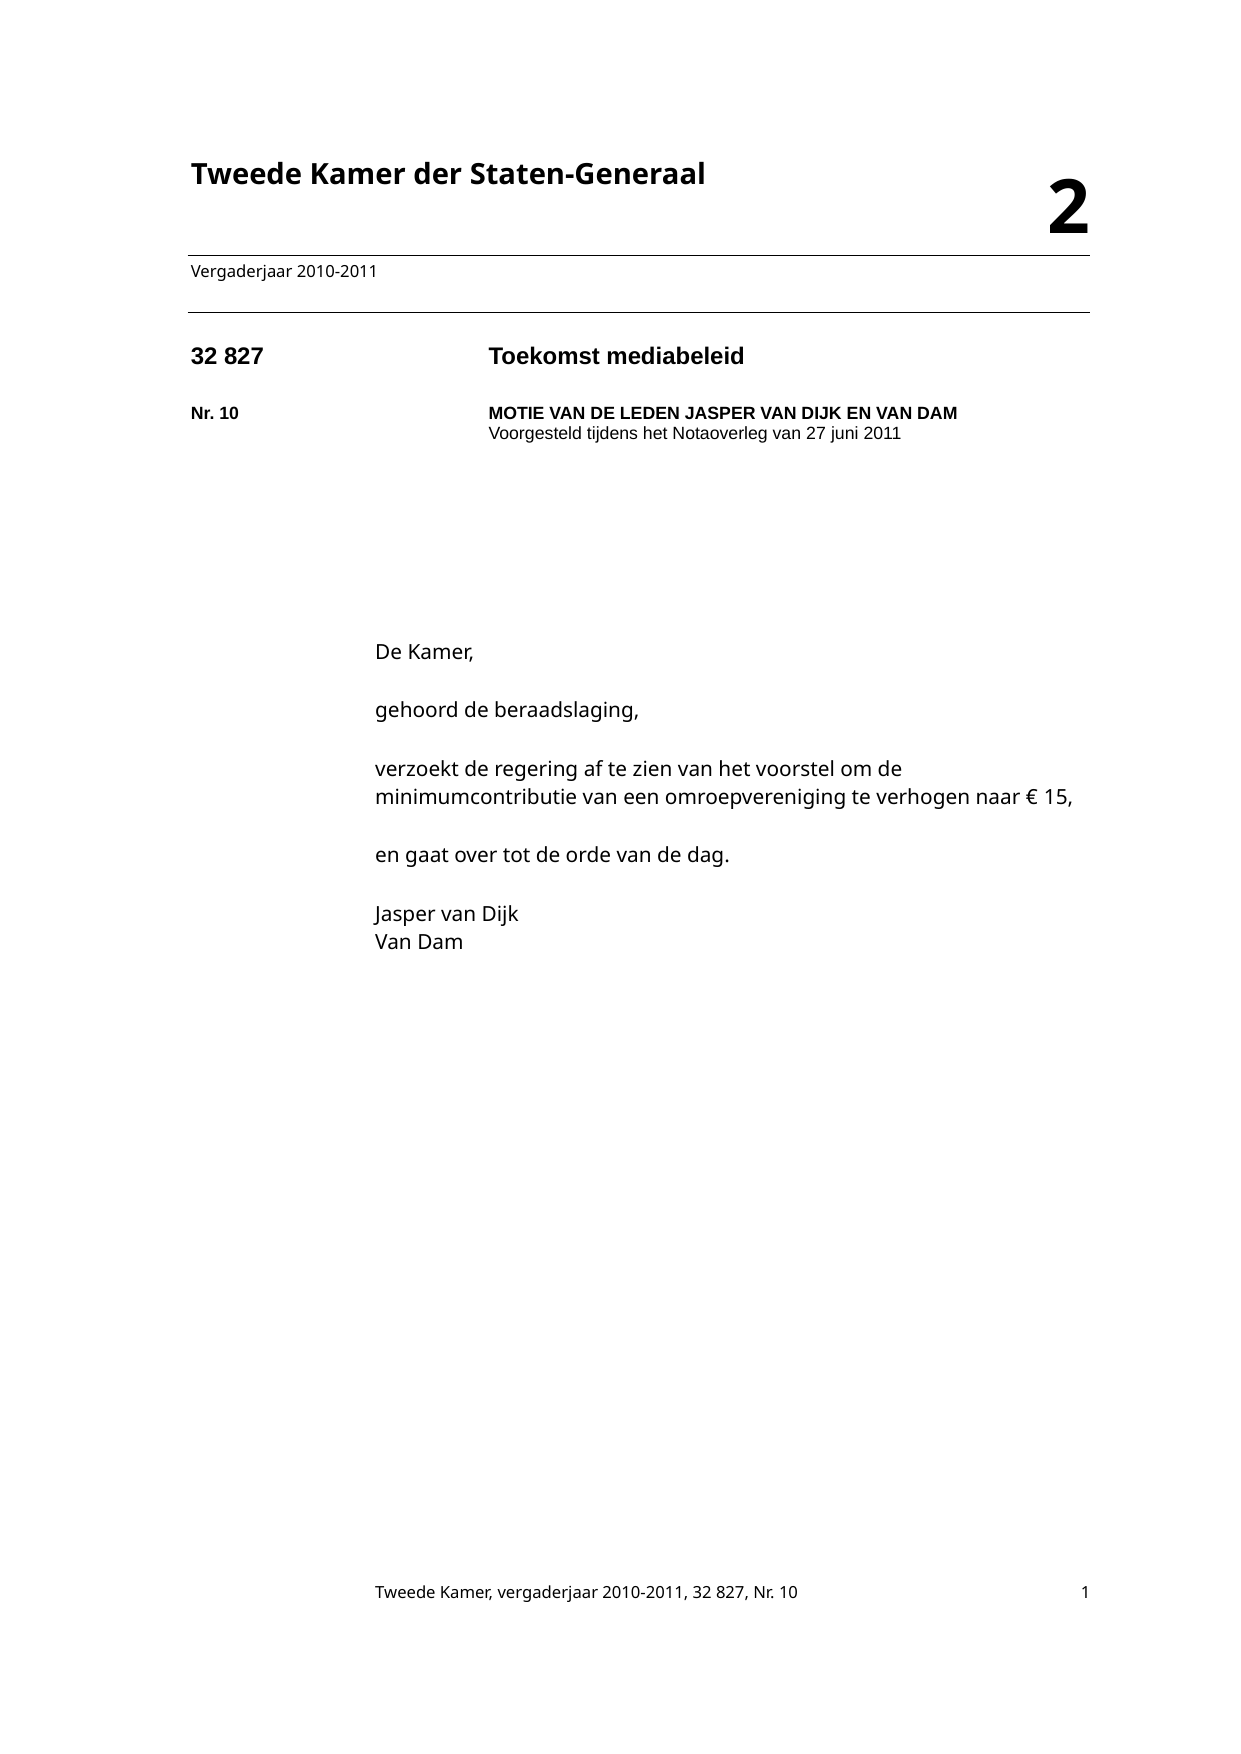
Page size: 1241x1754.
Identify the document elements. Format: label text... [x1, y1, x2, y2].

table_cell [485, 256, 1090, 312]
text Van Dam [375, 927, 1090, 956]
table_cell [485, 313, 1090, 339]
table_cell MOTIE VAN DE LEDEN JASPER VAN DIJK EN VAN DAM Voorgesteld tijdens het Notaoverleg van 27 juni 2011 [485, 399, 1090, 518]
table_cell Vergaderjaar 2010-2011 [188, 256, 485, 312]
table_cell [188, 313, 485, 339]
table_cell Nr. 10 [188, 399, 485, 518]
text De Kamer, [375, 637, 1090, 665]
table_cell 32 827 [188, 339, 485, 399]
text verzoekt de regering af te zien van het voorstel om de minimumcontributie van een omroepvereniging te verhogen naar € 15, [375, 754, 1090, 811]
table_header 2 [910, 150, 1090, 255]
text Jasper van Dijk [375, 899, 1090, 927]
table_header Tweede Kamer der Staten-Generaal [188, 150, 909, 255]
table_cell Toekomst mediabeleid [485, 339, 1090, 399]
text en gaat over tot de orde van de dag. [375, 841, 1090, 869]
text gehoord de beraadslaging, [375, 695, 1090, 724]
